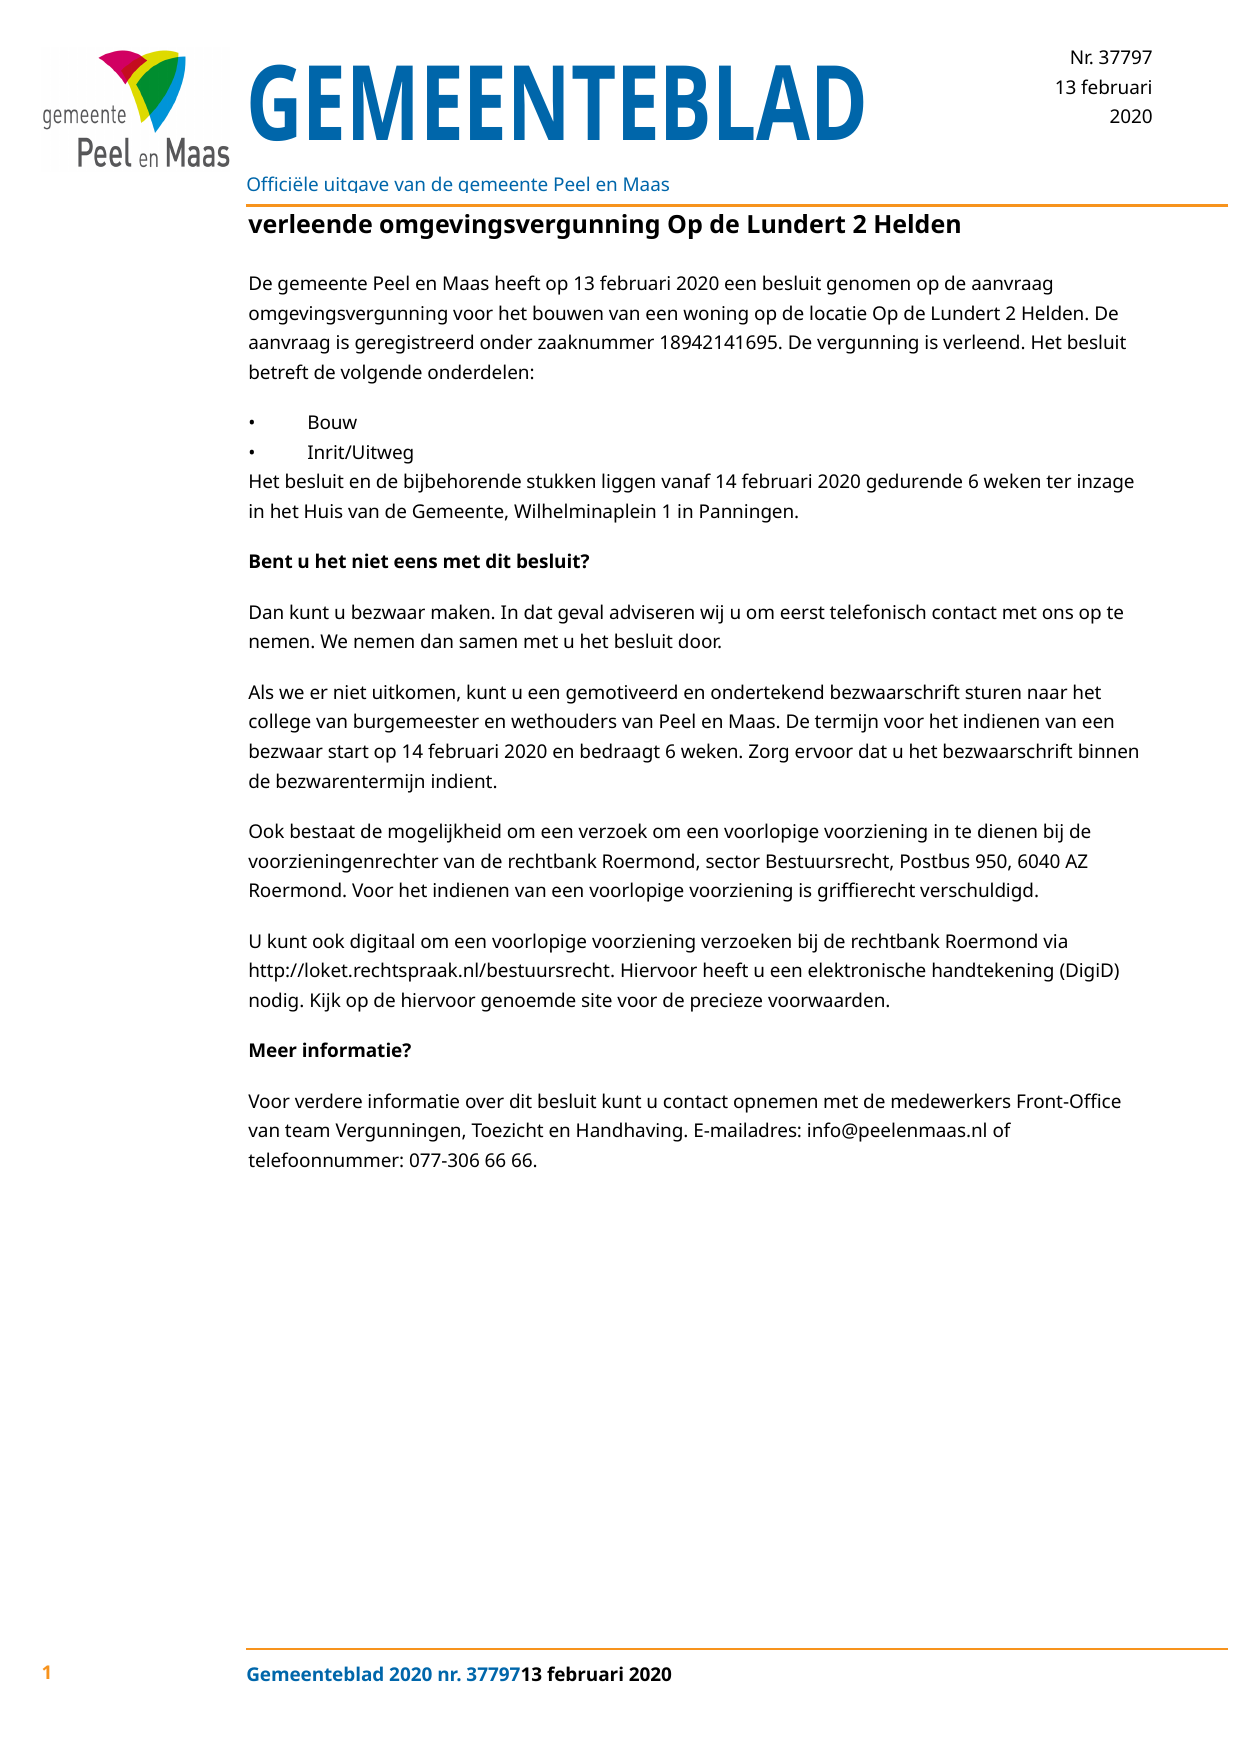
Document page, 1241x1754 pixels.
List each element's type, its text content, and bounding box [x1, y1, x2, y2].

text Als we er niet uitkomen, kunt u een gemotiveerd en ondertekend bezwaarschrift sturen naar het college van burgemeester en wethouders van Peel en Maas. De termijn voor het indienen van een bezwaar start op 14 februari 2020 en bedraagt 6 weken. Zorg ervoor dat u het bezwaarschrift binnen de bezwarentermijn indient. [248, 679, 1152, 793]
text U kunt ook digitaal om een voorlopige voorziening verzoeken bij de rechtbank Roermond via http://loket.rechtspraak.nl/bestuursrecht. Hiervoor heeft u een elektronische handtekening (DigiD) nodig. Kijk op de hiervoor genoemde site voor de precieze voorwaarden. [248, 928, 1152, 1013]
text verleende omgevingsvergunning Op de Lundert 2 Helden [248, 207, 1152, 241]
list Bouw [248, 409, 1152, 435]
picture [41, 47, 231, 172]
text Ook bestaat de mogelijkheid om een verzoek om een voorlopige voorziening in te dienen bij de voorzieningenrechter van de rechtbank Roermond, sector Bestuursrecht, Postbus 950, 6040 AZ Roermond. Voor het indienen van een voorlopige voorziening is griffierecht verschuldigd. [248, 818, 1152, 903]
text Het besluit en de bijbehorende stukken liggen vanaf 14 februari 2020 gedurende 6 weken ter inzage in het Huis van de Gemeente, Wilhelminaplein 1 in Panningen. [248, 469, 1152, 524]
text Meer informatie? [248, 1037, 1152, 1063]
text De gemeente Peel en Maas heeft op 13 februari 2020 een besluit genomen op de aanvraag omgevingsvergunning voor het bouwen van een woning op de locatie Op de Lundert 2 Helden. De aanvraag is geregistreerd onder zaaknummer 18942141695. De vergunning is verleend. Het besluit betreft de volgende onderdelen: [248, 270, 1152, 385]
text Bent u het niet eens met dit besluit? [248, 549, 1152, 574]
text Voor verdere informatie over dit besluit kunt u contact opnemen met de medewerkers Front-Office van team Vergunningen, Toezicht en Handhaving. E-mailadres: info@peelenmaas.nl of telefoonnummer: 077-306 66 66. [248, 1088, 1152, 1173]
text Dan kunt u bezwaar maken. In dat geval adviseren wij u om eerst telefonisch contact met ons op te nemen. We nemen dan samen met u het besluit door. [248, 599, 1152, 654]
list Inrit/Uitweg [248, 439, 1152, 465]
